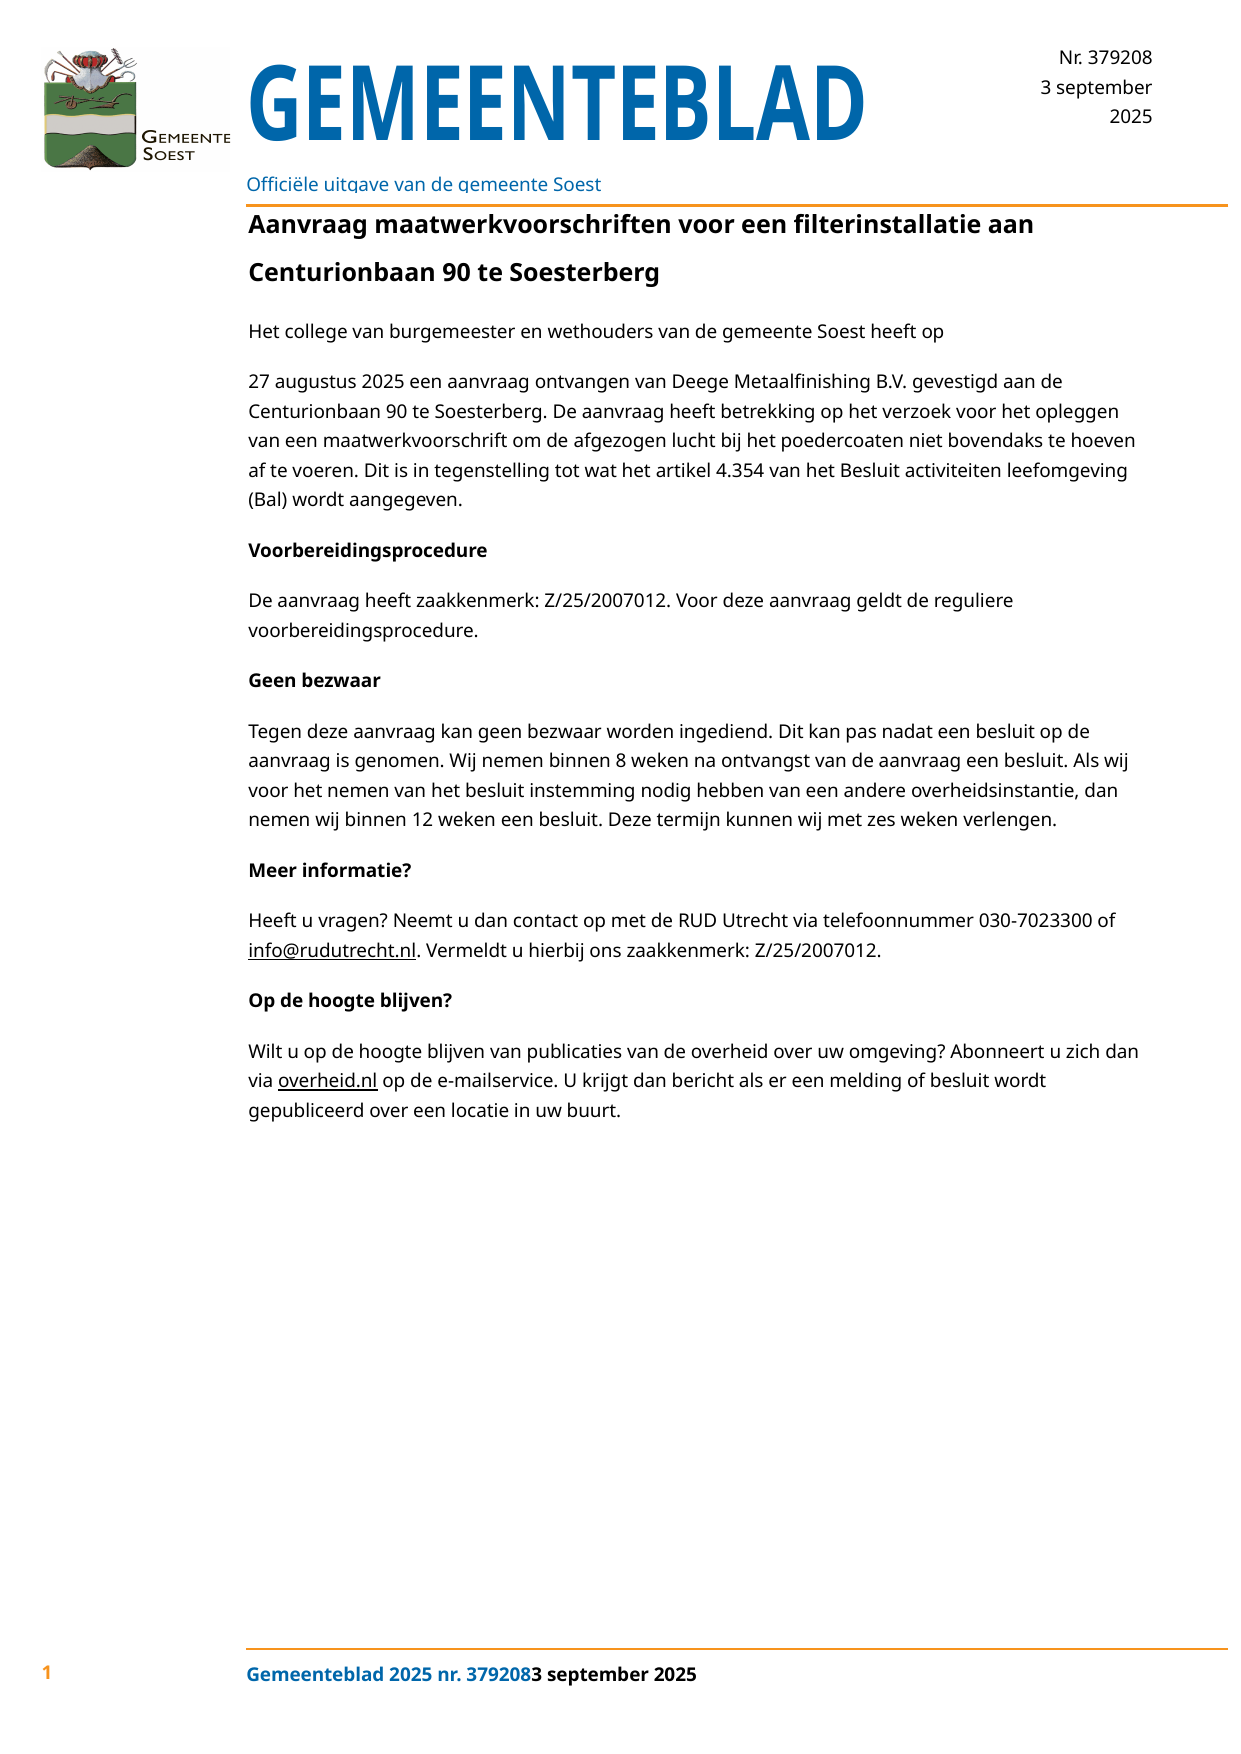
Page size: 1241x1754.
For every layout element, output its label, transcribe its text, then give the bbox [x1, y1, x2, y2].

picture [41, 47, 231, 172]
text Tegen deze aanvraag kan geen bezwaar worden ingediend. Dit kan pas nadat een besluit op de aanvraag is genomen. Wij nemen binnen 8 weken na ontvangst van de aanvraag een besluit. Als wij voor het nemen van het besluit instemming nodig hebben van een andere overheidsinstantie, dan nemen wij binnen 12 weken een besluit. Deze termijn kunnen wij met zes weken verlengen. [248, 718, 1152, 832]
text Wilt u op de hoogte blijven van publicaties van de overheid over uw omgeving? Abonneert u zich dan via overheid.nl op de e-mailservice. U krijgt dan bericht als er een melding of besluit wordt gepubliceerd over een locatie in uw buurt. [248, 1038, 1152, 1123]
text Heeft u vragen? Neemt u dan contact op met de RUD Utrecht via telefoonnummer 030-7023300 of info@rudutrecht.nl. Vermeldt u hierbij ons zaakkenmerk: Z/25/2007012. [248, 907, 1152, 963]
text Aanvraag maatwerkvoorschriften voor een filterinstallatie aan Centurionbaan 90 te Soesterberg [248, 207, 1152, 288]
text De aanvraag heeft zaakkenmerk: Z/25/2007012. Voor deze aanvraag geldt de reguliere voorbereidingsprocedure. [248, 587, 1152, 643]
text Het college van burgemeester en wethouders van de gemeente Soest heeft op [248, 318, 1152, 344]
text Meer informatie? [248, 857, 1152, 883]
text Geen bezwaar [248, 667, 1152, 693]
text 27 augustus 2025 een aanvraag ontvangen van Deege Metaalfinishing B.V. gevestigd aan de Centurionbaan 90 te Soesterberg. De aanvraag heeft betrekking op het verzoek voor het opleggen van een maatwerkvoorschrift om de afgezogen lucht bij het poedercoaten niet bovendaks te hoeven af te voeren. Dit is in tegenstelling tot wat het artikel 4.354 van het Besluit activiteiten leefomgeving (Bal) wordt aangegeven. [248, 368, 1152, 512]
text Voorbereidingsprocedure [248, 537, 1152, 563]
text Op de hoogte blijven? [248, 987, 1152, 1013]
